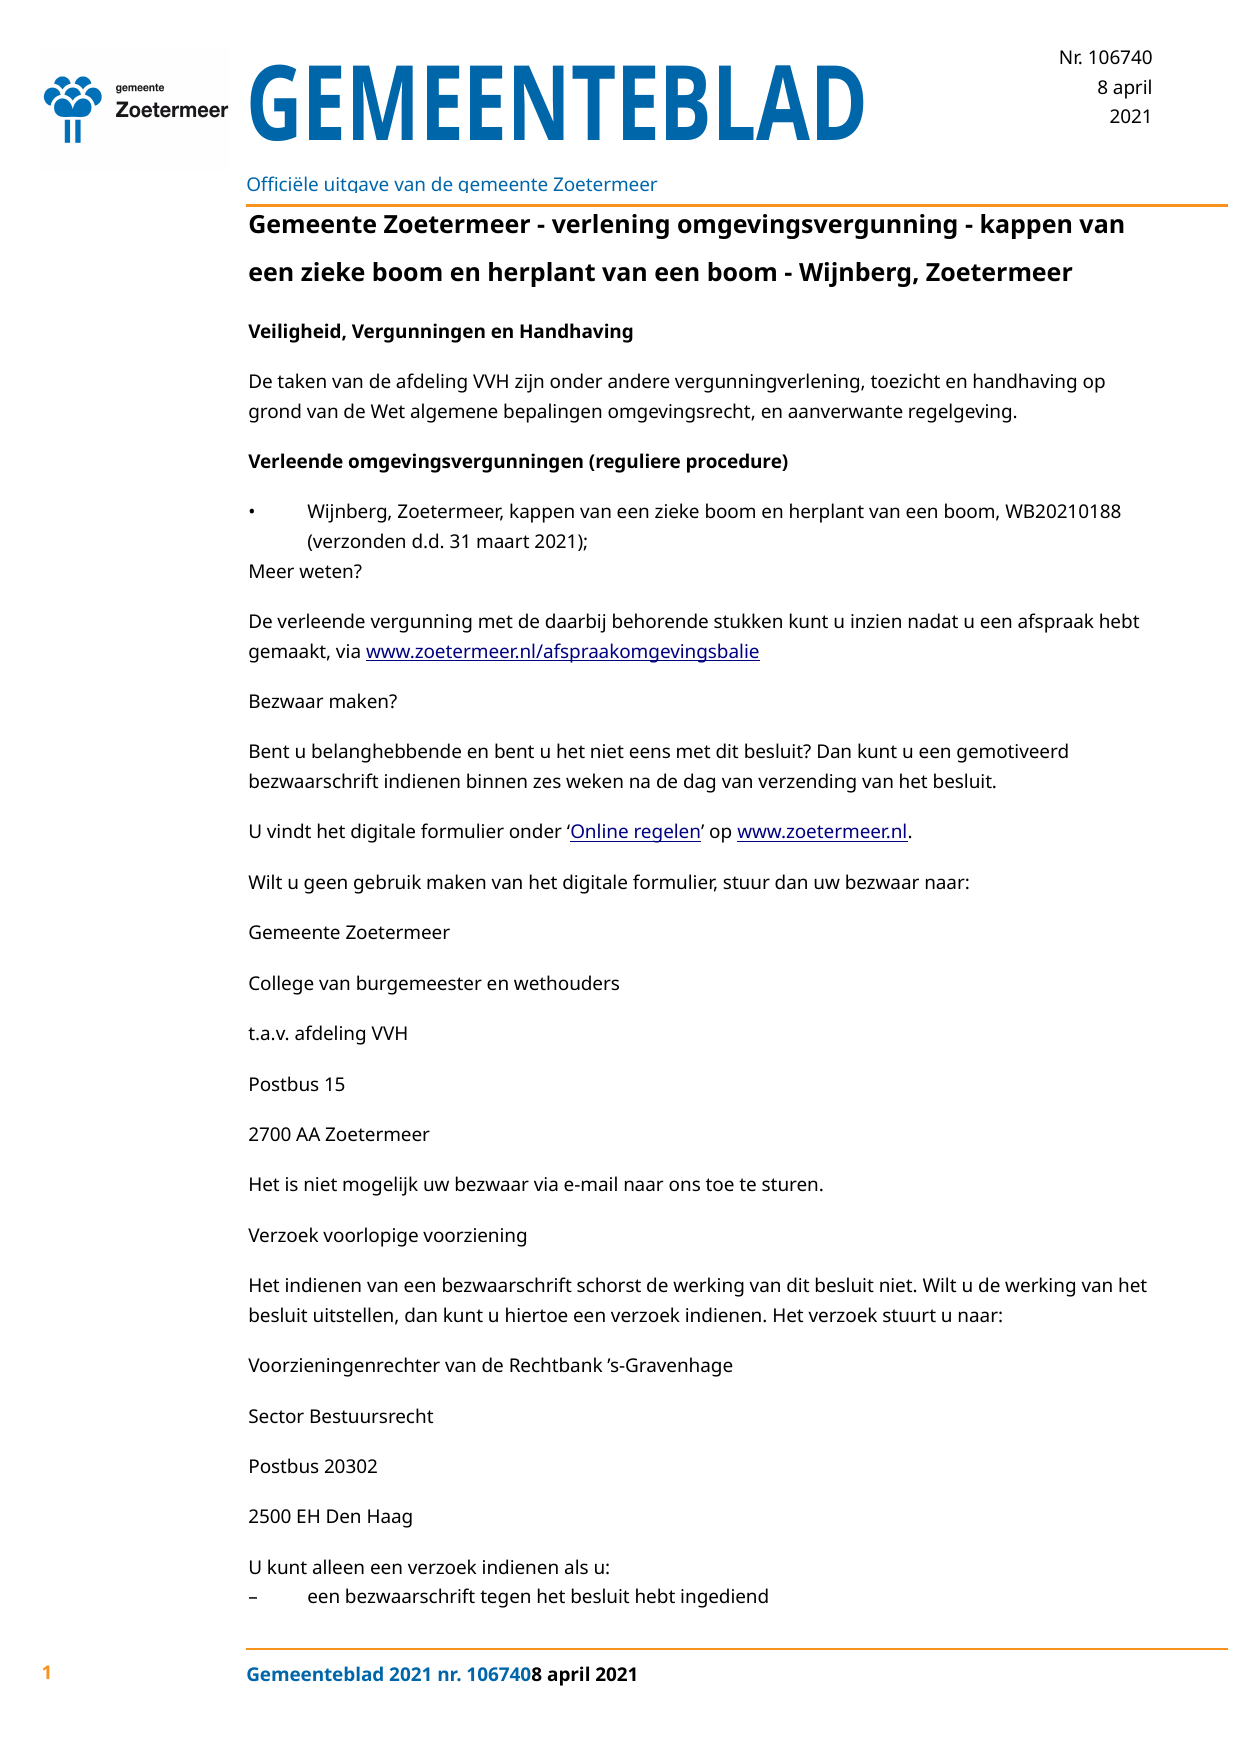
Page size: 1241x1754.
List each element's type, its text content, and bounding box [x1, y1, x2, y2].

text 2500 EH Den Haag [248, 1504, 1152, 1529]
text Postbus 20302 [248, 1453, 1152, 1479]
text t.a.v. afdeling VVH [248, 1020, 1152, 1046]
text 2700 AA Zoetermeer [248, 1121, 1152, 1147]
text Bezwaar maken? [248, 688, 1152, 714]
text U kunt alleen een verzoek indienen als u: [248, 1554, 1152, 1580]
text U vindt het digitale formulier onder ‘Online regelen’ op www.zoetermeer.nl. [248, 819, 1152, 844]
list een bezwaarschrift tegen het besluit hebt ingediend [248, 1584, 1152, 1609]
text Het indienen van een bezwaarschrift schorst de werking van dit besluit niet. Wilt u de werking van het besluit uitstellen, dan kunt u hiertoe een verzoek indienen. Het verzoek stuurt u naar: [248, 1272, 1152, 1328]
text Gemeente Zoetermeer [248, 919, 1152, 945]
text Voorzieningenrechter van de Rechtbank ’s-Gravenhage [248, 1352, 1152, 1378]
text De verleende vergunning met de daarbij behorende stukken kunt u inzien nadat u een afspraak hebt gemaakt, via www.zoetermeer.nl/afspraakomgevingsbalie [248, 608, 1152, 664]
picture [41, 47, 231, 172]
text Verzoek voorlopige voorziening [248, 1222, 1152, 1248]
list Wijnberg, Zoetermeer, kappen van een zieke boom en herplant van een boom, WB20210188 (verzonden d.d. 31 maart 2021); [248, 499, 1152, 554]
text Verleende omgevingsvergunningen (reguliere procedure) [248, 448, 1152, 474]
text Bent u belanghebbende en bent u het niet eens met dit besluit? Dan kunt u een gemotiveerd bezwaarschrift indienen binnen zes weken na de dag van verzending van het besluit. [248, 739, 1152, 794]
text Gemeente Zoetermeer - verlening omgevingsvergunning - kappen van een zieke boom en herplant van een boom - Wijnberg, Zoetermeer [248, 207, 1152, 288]
text Het is niet mogelijk uw bezwaar via e-mail naar ons toe te sturen. [248, 1172, 1152, 1197]
text Wilt u geen gebruik maken van het digitale formulier, stuur dan uw bezwaar naar: [248, 869, 1152, 895]
text Meer weten? [248, 558, 1152, 584]
text De taken van de afdeling VVH zijn onder andere vergunningverlening, toezicht en handhaving op grond van de Wet algemene bepalingen omgevingsrecht, en aanverwante regelgeving. [248, 368, 1152, 424]
text College van burgemeester en wethouders [248, 970, 1152, 996]
text Veiligheid, Vergunningen en Handhaving [248, 318, 1152, 344]
text Postbus 15 [248, 1071, 1152, 1097]
text Sector Bestuursrecht [248, 1403, 1152, 1429]
